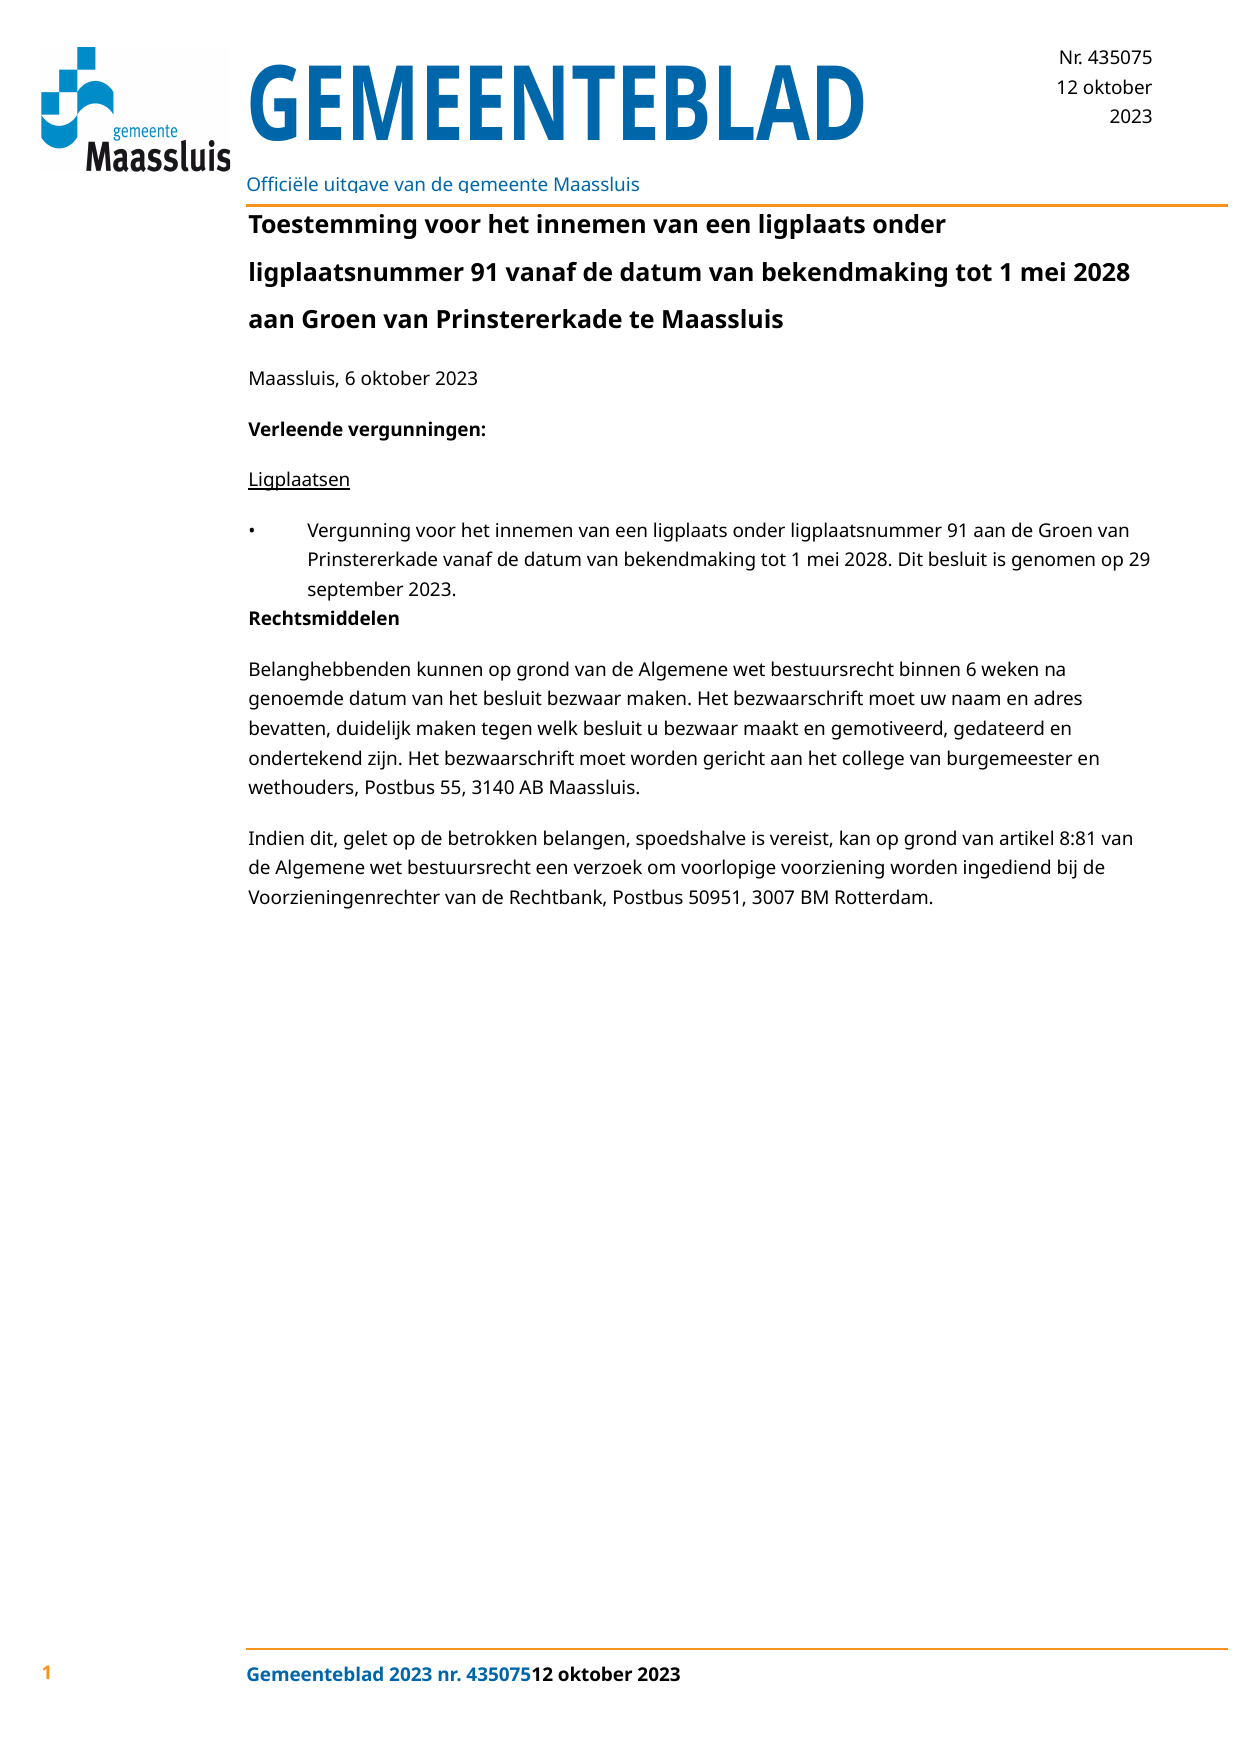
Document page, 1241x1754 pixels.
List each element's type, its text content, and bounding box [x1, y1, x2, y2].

text Toestemming voor het innemen van een ligplaats onder ligplaatsnummer 91 vanaf de datum van bekendmaking tot 1 mei 2028 aan Groen van Prinstererkade te Maassluis [248, 207, 1152, 336]
text Indien dit, gelet op de betrokken belangen, spoedshalve is vereist, kan op grond van artikel 8:81 van de Algemene wet bestuursrecht een verzoek om voorlopige voorziening worden ingediend bij de Voorzieningenrechter van de Rechtbank, Postbus 50951, 3007 BM Rotterdam. [248, 825, 1152, 909]
text Maassluis, 6 oktober 2023 [248, 366, 1152, 391]
picture [41, 47, 77, 92]
text Verleende vergunningen: [248, 416, 1152, 442]
text Ligplaatsen [248, 466, 1152, 492]
text Belanghebbenden kunnen op grond van de Algemene wet bestuursrecht binnen 6 weken na genoemde datum van het besluit bezwaar maken. Het bezwaarschrift moet uw naam en adres bevatten, duidelijk maken tegen welk besluit u bezwaar maakt en gemotiveerd, gedateerd en ondertekend zijn. Het bezwaarschrift moet worden gericht aan het college van burgemeester en wethouders, Postbus 55, 3140 AB Maassluis. [248, 656, 1152, 800]
list Vergunning voor het innemen van een ligplaats onder ligplaatsnummer 91 aan de Groen van Prinstererkade vanaf de datum van bekendmaking tot 1 mei 2028. Dit besluit is genomen op 29 september 2023. [248, 517, 1152, 602]
picture [41, 47, 231, 172]
text Rechtsmiddelen [248, 606, 1152, 631]
